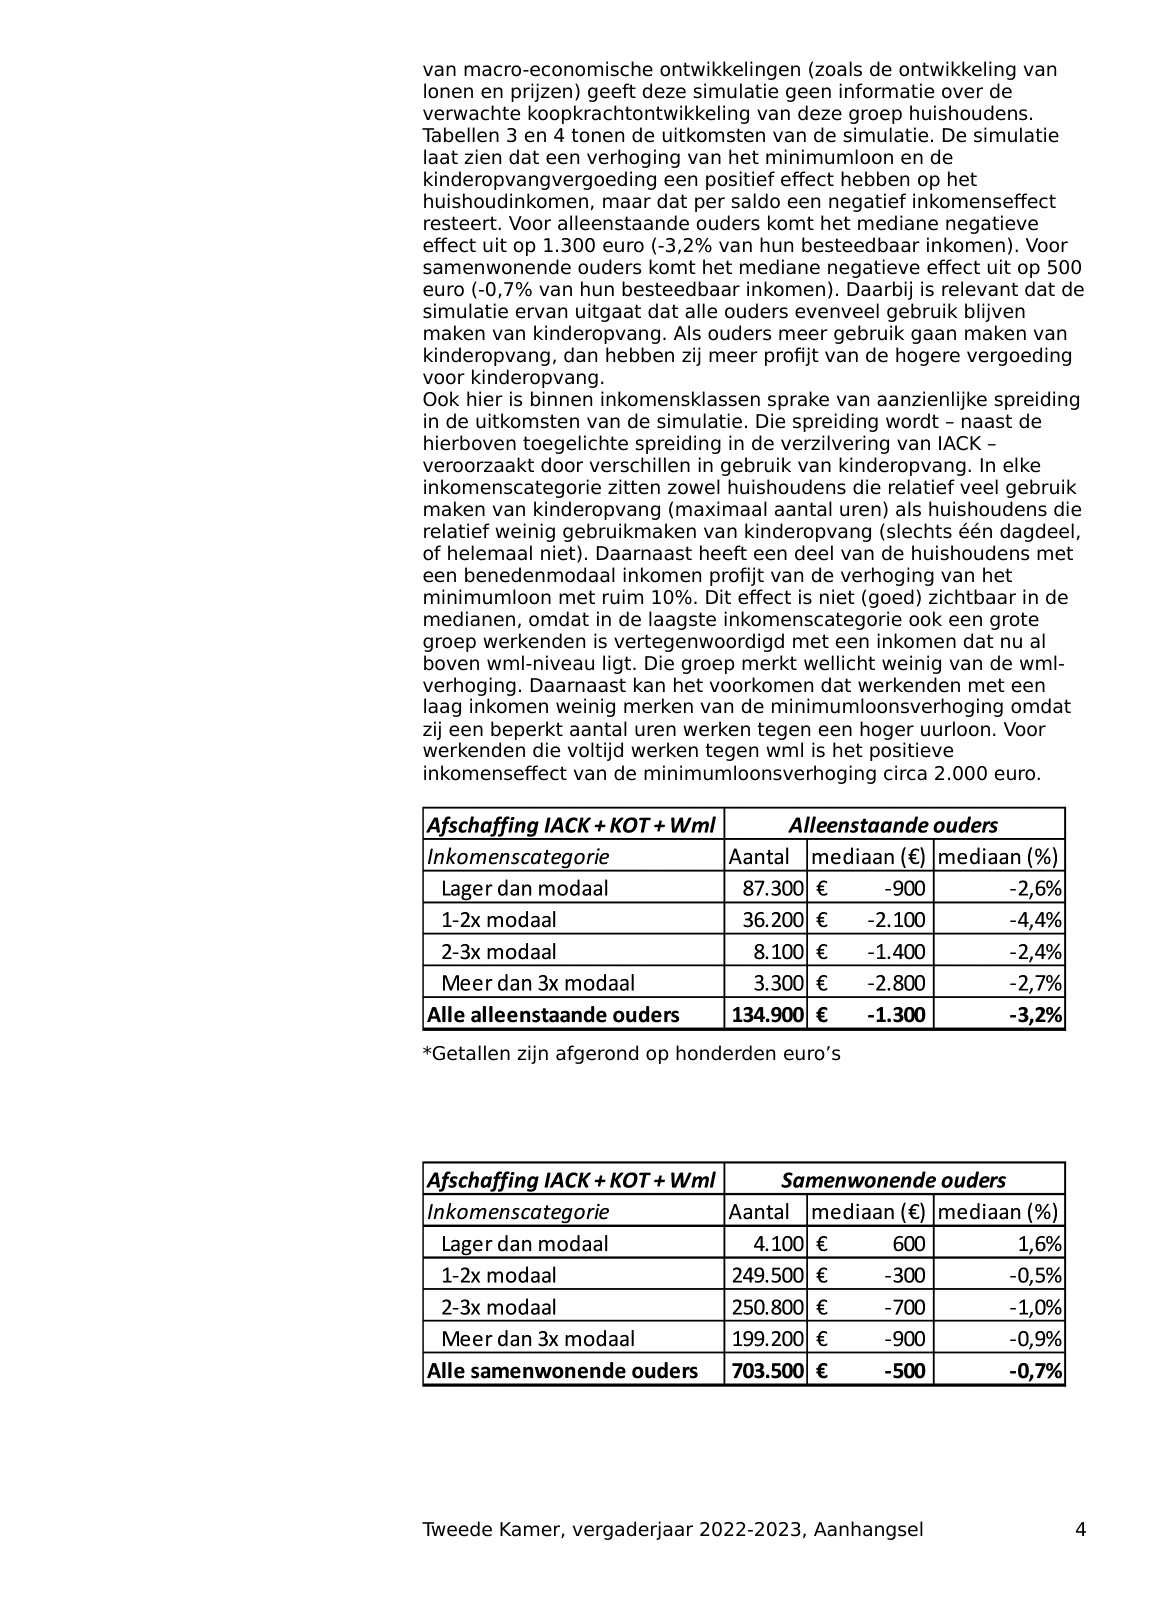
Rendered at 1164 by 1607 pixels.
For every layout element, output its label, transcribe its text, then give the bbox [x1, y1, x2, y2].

text van macro-economische ontwikkelingen (zoals de ontwikkeling van lonen en prijzen) geeft deze simulatie geen informatie over de verwachte koopkrachtontwikkeling van deze groep huishoudens. [422, 59, 1087, 125]
picture [422, 806, 1067, 1031]
text Ook hier is binnen inkomensklassen sprake van aanzienlijke spreiding in de uitkomsten van de simulatie. Die spreiding wordt – naast de hierboven toegelichte spreiding in de verzilvering van IACK – veroorzaakt door verschillen in gebruik van kinderopvang. In elke inkomenscategorie zitten zowel huishoudens die relatief veel gebruik maken van kinderopvang (maximaal aantal uren) als huishoudens die relatief weinig gebruikmaken van kinderopvang (slechts één dagdeel, of helemaal niet). Daarnaast heeft een deel van de huishoudens met een benedenmodaal inkomen profijt van de verhoging van het minimumloon met ruim 10%. Dit effect is niet (goed) zichtbaar in de medianen, omdat in de laagste inkomenscategorie ook een grote groep werkenden is vertegenwoordigd met een inkomen dat nu al boven wml-niveau ligt. Die groep merkt wellicht weinig van de wml-verhoging. Daarnaast kan het voorkomen dat werkenden met een laag inkomen weinig merken van de minimumloonsverhoging omdat zij een beperkt aantal uren werken tegen een hoger uurloon. Voor werkenden die voltijd werken tegen wml is het positieve inkomenseffect van de minimumloonsverhoging circa 2.000 euro. [422, 389, 1087, 784]
picture [422, 1161, 1067, 1387]
text Tabellen 3 en 4 tonen de uitkomsten van de simulatie. De simulatie laat zien dat een verhoging van het minimumloon en de kinderopvangvergoeding een positief effect hebben op het huishoudinkomen, maar dat per saldo een negatief inkomenseffect resteert. Voor alleenstaande ouders komt het mediane negatieve effect uit op 1.300 euro (-3,2% van hun besteedbaar inkomen). Voor samenwonende ouders komt het mediane negatieve effect uit op 500 euro (-0,7% van hun besteedbaar inkomen). Daarbij is relevant dat de simulatie ervan uitgaat dat alle ouders evenveel gebruik blijven maken van kinderopvang. Als ouders meer gebruik gaan maken van kinderopvang, dan hebben zij meer profijt van de hogere vergoeding voor kinderopvang. [422, 125, 1087, 389]
text *Getallen zijn afgerond op honderden euro’s [422, 1043, 1066, 1065]
